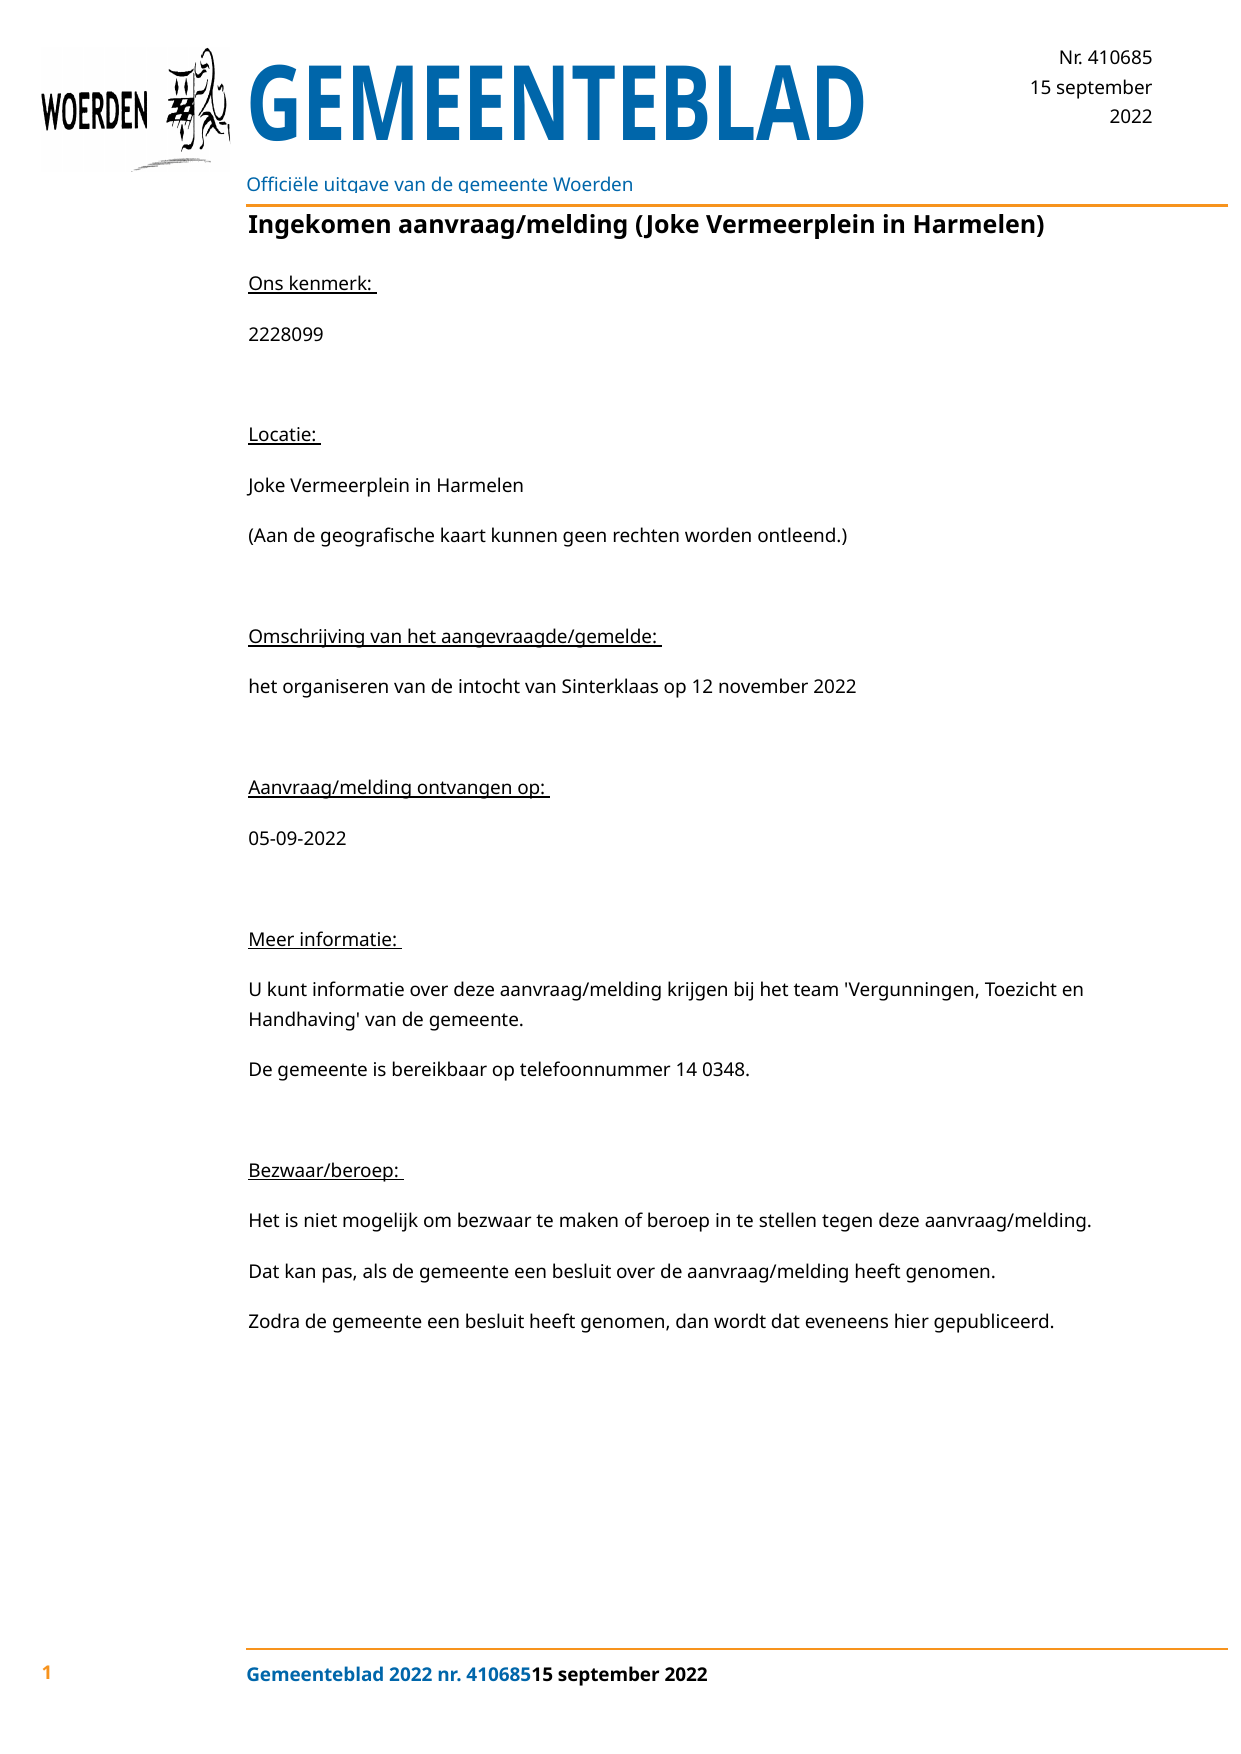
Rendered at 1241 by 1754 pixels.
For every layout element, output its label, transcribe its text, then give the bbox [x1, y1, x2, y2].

text U kunt informatie over deze aanvraag/melding krijgen bij het team 'Vergunningen, Toezicht en Handhaving' van de gemeente. [248, 976, 1152, 1031]
text De gemeente is bereikbaar op telefoonnummer 14 0348. [248, 1056, 1152, 1082]
text het organiseren van de intocht van Sinterklaas op 12 november 2022 [248, 674, 1152, 699]
picture [41, 47, 231, 172]
text Locatie: [248, 422, 1152, 447]
text 2228099 [248, 321, 1152, 346]
text Ons kenmerk: [248, 270, 1152, 296]
text Joke Vermeerplein in Harmelen [248, 472, 1152, 498]
text Dat kan pas, als de gemeente een besluit over de aanvraag/melding heeft genomen. [248, 1258, 1152, 1283]
text (Aan de geografische kaart kunnen geen rechten worden ontleend.) [248, 522, 1152, 548]
text Omschrijving van het aangevraagde/gemelde: [248, 623, 1152, 649]
text Meer informatie: [248, 926, 1152, 951]
text Bezwaar/beroep: [248, 1157, 1152, 1183]
text Aanvraag/melding ontvangen op: [248, 774, 1152, 800]
text Het is niet mogelijk om bezwaar te maken of beroep in te stellen tegen deze aanvraag/melding. [248, 1207, 1152, 1233]
text 05-09-2022 [248, 825, 1152, 851]
text Ingekomen aanvraag/melding (Joke Vermeerplein in Harmelen) [248, 207, 1152, 241]
text Zodra de gemeente een besluit heeft genomen, dan wordt dat eveneens hier gepubliceerd. [248, 1308, 1152, 1334]
